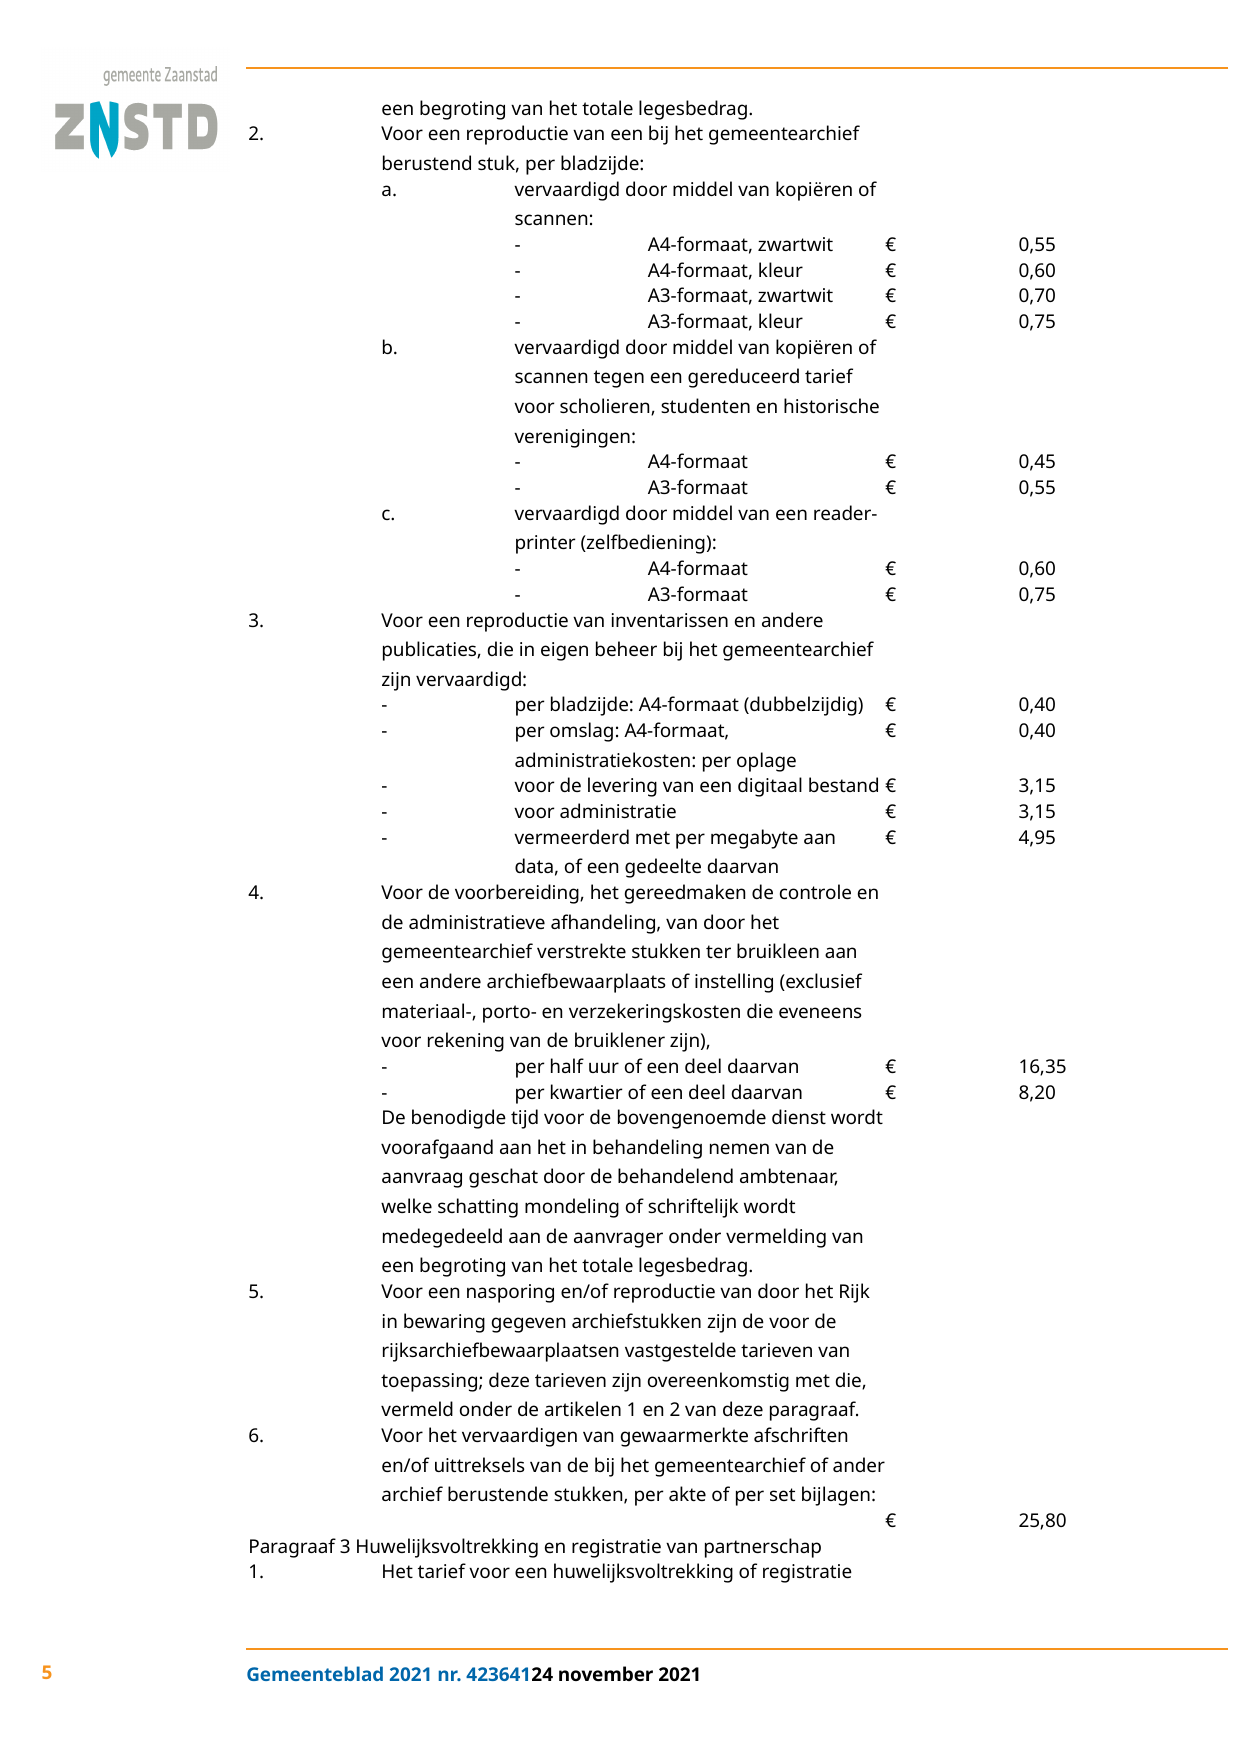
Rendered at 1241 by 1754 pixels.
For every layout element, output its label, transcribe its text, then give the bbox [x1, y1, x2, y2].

table_cell - [514, 257, 648, 283]
table_cell € [885, 257, 1018, 283]
table_cell - [514, 231, 648, 257]
table_cell vervaardigd door middel van een reader-printer (zelfbediening): [514, 500, 885, 555]
table_cell [885, 95, 1018, 121]
table_cell [1018, 500, 1152, 555]
table_cell - [381, 718, 514, 773]
table_cell [248, 308, 381, 334]
table_cell [1018, 334, 1152, 448]
table_cell A4-formaat, kleur [648, 257, 885, 283]
table_cell € [885, 283, 1018, 308]
table_cell [248, 1079, 381, 1104]
table_cell 4. [248, 880, 381, 1053]
table_cell A3-formaat, kleur [648, 308, 885, 334]
table_cell [248, 799, 381, 824]
table_cell [885, 880, 1018, 1053]
table_cell € [885, 308, 1018, 334]
table_cell [885, 1559, 1018, 1584]
table_cell vermeerderd met per megabyte aan data, of een gedeelte daarvan [514, 824, 885, 879]
table_cell [381, 308, 514, 334]
table_cell [1018, 95, 1152, 121]
table_cell Voor een reproductie van een bij het gemeentearchief berustend stuk, per bladzijde: [381, 121, 885, 176]
table_cell [248, 283, 381, 308]
table_cell b. [381, 334, 514, 448]
table_cell 6. [248, 1422, 381, 1507]
table_cell € [885, 555, 1018, 581]
table_cell A4-formaat [648, 555, 885, 581]
table_cell [248, 257, 381, 283]
table_cell [1018, 1422, 1152, 1507]
table_cell A3-formaat [648, 581, 885, 607]
table_cell € [885, 692, 1018, 717]
table_cell 0,40 [1018, 718, 1152, 773]
table_cell € [885, 231, 1018, 257]
table_cell 3. [248, 607, 381, 692]
table_cell € [885, 449, 1018, 474]
table_cell 0,60 [1018, 257, 1152, 283]
table_cell Voor een nasporing en/of reproductie van door het Rijk in bewaring gegeven archiefstukken zijn de voor de rijksarchiefbewaarplaatsen vastgestelde tarieven van toepassing; deze tarieven zijn overeenkomstig met die, vermeld onder de artikelen 1 en 2 van deze paragraaf. [381, 1278, 885, 1422]
table_cell [381, 283, 514, 308]
table_cell [381, 257, 514, 283]
table_cell vervaardigd door middel van kopiëren of scannen tegen een gereduceerd tarief voor scholieren, studenten en historische verenigingen: [514, 334, 885, 448]
table_cell [248, 718, 381, 773]
table_cell per half uur of een deel daarvan [514, 1053, 885, 1079]
table_cell [248, 1053, 381, 1079]
table_cell c. [381, 500, 514, 555]
table_cell een begroting van het totale legesbedrag. [381, 95, 885, 121]
table_cell - [514, 474, 648, 500]
table_cell per kwartier of een deel daarvan [514, 1079, 885, 1104]
table_cell [885, 500, 1018, 555]
table_cell [248, 555, 381, 581]
table_cell [381, 555, 514, 581]
table_cell 4,95 [1018, 824, 1152, 879]
table_cell € [885, 474, 1018, 500]
table_cell 0,70 [1018, 283, 1152, 308]
table_cell 0,45 [1018, 449, 1152, 474]
table_cell [248, 1507, 381, 1533]
table_cell - [514, 283, 648, 308]
table_cell Het tarief voor een huwelijksvoltrekking of registratie [381, 1559, 885, 1584]
table_cell a. [381, 176, 514, 231]
table_cell [885, 334, 1018, 448]
table_cell 5. [248, 1278, 381, 1422]
table_cell 0,75 [1018, 581, 1152, 607]
table_cell € [885, 773, 1018, 798]
table_cell A4-formaat, zwartwit [648, 231, 885, 257]
table_cell vervaardigd door middel van kopiëren of scannen: [514, 176, 885, 231]
table_cell [885, 607, 1018, 692]
table_cell A3-formaat, zwartwit [648, 283, 885, 308]
table_cell 0,60 [1018, 555, 1152, 581]
table_cell A4-formaat [648, 449, 885, 474]
table_cell [248, 474, 381, 500]
table_cell € [885, 1507, 1018, 1533]
picture [41, 47, 231, 172]
table_cell [1018, 607, 1152, 692]
table_cell [248, 773, 381, 798]
table_cell [381, 581, 514, 607]
table_cell [248, 1105, 381, 1278]
table_cell € [885, 1053, 1018, 1079]
table_cell [248, 581, 381, 607]
table_cell [381, 231, 514, 257]
table_cell - [381, 1053, 514, 1079]
table_cell [1018, 1559, 1152, 1584]
table_cell - [381, 799, 514, 824]
table_cell [248, 231, 381, 257]
table_cell [248, 692, 381, 717]
table_cell - [514, 581, 648, 607]
table_cell 0,75 [1018, 308, 1152, 334]
table_cell 1. [248, 1559, 381, 1584]
table_cell - [514, 555, 648, 581]
table_cell - [514, 308, 648, 334]
table_cell [885, 121, 1018, 176]
table_cell [1018, 121, 1152, 176]
table_cell [248, 500, 381, 555]
table_cell per omslag: A4-formaat, administratiekosten: per oplage [514, 718, 885, 773]
table_cell € [885, 824, 1018, 879]
table_cell - [381, 824, 514, 879]
table_cell [248, 176, 381, 231]
table_cell Voor de voorbereiding, het gereedmaken de controle en de administratieve afhandeling, van door het gemeentearchief verstrekte stukken ter bruikleen aan een andere archiefbewaarplaats of instelling (exclusief materiaal-, porto- en verzekeringskosten die eveneens voor rekening van de bruiklener zijn), [381, 880, 885, 1053]
table_cell 0,40 [1018, 692, 1152, 717]
table_cell 25,80 [1018, 1507, 1152, 1533]
table_cell [248, 95, 381, 121]
table_cell [1018, 176, 1152, 231]
table_cell 8,20 [1018, 1079, 1152, 1104]
table_cell [1018, 1105, 1152, 1278]
table_cell [248, 449, 381, 474]
table_cell 3,15 [1018, 773, 1152, 798]
table_cell [885, 176, 1018, 231]
table_cell 16,35 [1018, 1053, 1152, 1079]
table_cell [248, 334, 381, 448]
table_cell 2. [248, 121, 381, 176]
table_cell - [381, 1079, 514, 1104]
table_cell [381, 474, 514, 500]
table_cell voor de levering van een digitaal bestand [514, 773, 885, 798]
table_cell [885, 1422, 1018, 1507]
table_cell - [381, 773, 514, 798]
table_cell € [885, 581, 1018, 607]
table_cell A3-formaat [648, 474, 885, 500]
table_cell [1018, 1278, 1152, 1422]
table_cell 0,55 [1018, 474, 1152, 500]
table_cell [381, 449, 514, 474]
table_cell - [381, 692, 514, 717]
table_cell [1018, 880, 1152, 1053]
table_cell Voor het vervaardigen van gewaarmerkte afschriften en/of uittreksels van de bij het gemeentearchief of ander archief berustende stukken, per akte of per set bijlagen: [381, 1422, 885, 1507]
table_cell [885, 1278, 1018, 1422]
table_cell 0,55 [1018, 231, 1152, 257]
table_cell € [885, 718, 1018, 773]
table_cell Voor een reproductie van inventarissen en andere publicaties, die in eigen beheer bij het gemeentearchief zijn vervaardigd: [381, 607, 885, 692]
table_cell € [885, 1079, 1018, 1104]
table_cell voor administratie [514, 799, 885, 824]
table_cell De benodigde tijd voor de bovengenoemde dienst wordt voorafgaand aan het in behandeling nemen van de aanvraag geschat door de behandelend ambtenaar, welke schatting mondeling of schriftelijk wordt medegedeeld aan de aanvrager onder vermelding van een begroting van het totale legesbedrag. [381, 1105, 885, 1278]
table_cell 3,15 [1018, 799, 1152, 824]
table_cell Paragraaf 3 Huwelijksvoltrekking en registratie van partnerschap [248, 1533, 1152, 1559]
table_cell [885, 1105, 1018, 1278]
table_cell [381, 1507, 885, 1533]
table_cell € [885, 799, 1018, 824]
table_cell - [514, 449, 648, 474]
table_cell [248, 824, 381, 879]
table_cell per bladzijde: A4-formaat (dubbelzijdig) [514, 692, 885, 717]
